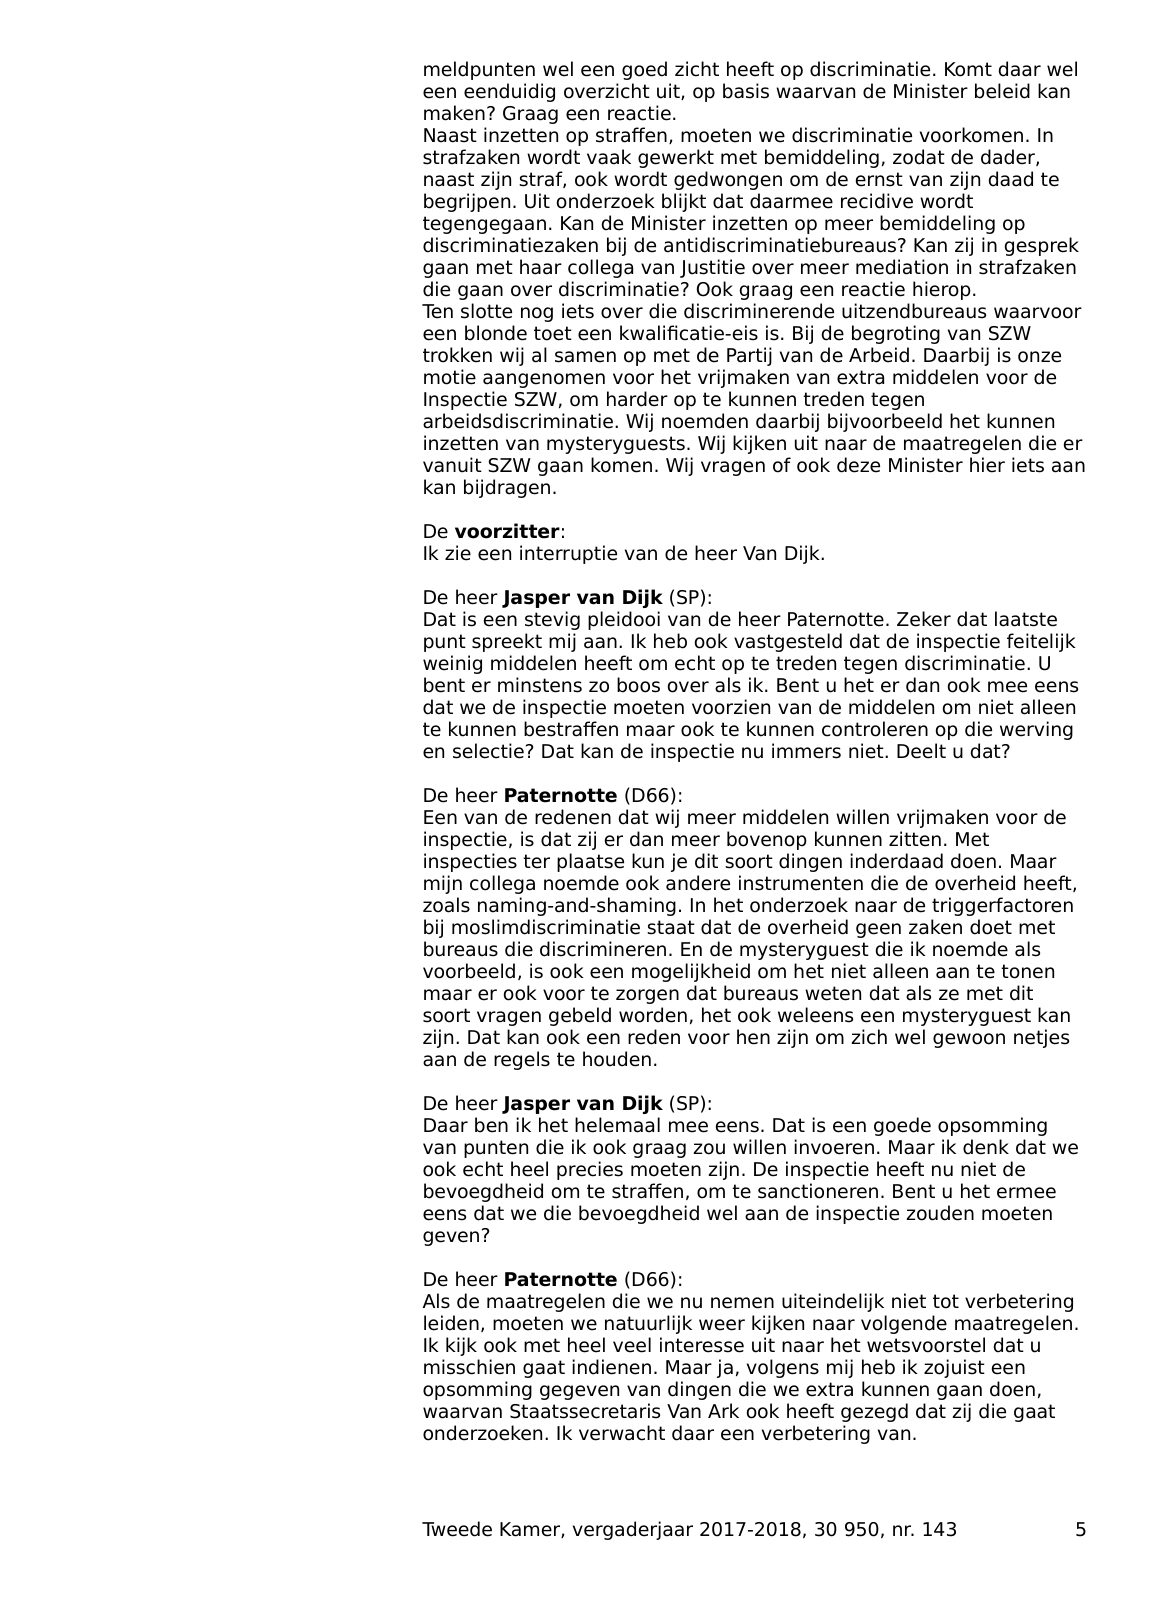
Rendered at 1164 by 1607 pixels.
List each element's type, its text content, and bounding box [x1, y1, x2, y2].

text De voorzitter: [422, 521, 1087, 543]
text De heer Jasper van Dijk (SP): [422, 1093, 1087, 1115]
text De heer Paternotte (D66): [422, 785, 1087, 807]
text Dat is een stevig pleidooi van de heer Paternotte. Zeker dat laatste punt spreekt mij aan. Ik heb ook vastgesteld dat de inspectie feitelijk weinig middelen heeft om echt op te treden tegen discriminatie. U bent er minstens zo boos over als ik. Bent u het er dan ook mee eens dat we de inspectie moeten voorzien van de middelen om niet alleen te kunnen bestraffen maar ook te kunnen controleren op die werving en selectie? Dat kan de inspectie nu immers niet. Deelt u dat? [422, 609, 1087, 763]
text Als de maatregelen die we nu nemen uiteindelijk niet tot verbetering leiden, moeten we natuurlijk weer kijken naar volgende maatregelen. Ik kijk ook met heel veel interesse uit naar het wetsvoorstel dat u misschien gaat indienen. Maar ja, volgens mij heb ik zojuist een opsomming gegeven van dingen die we extra kunnen gaan doen, waarvan Staatssecretaris Van Ark ook heeft gezegd dat zij die gaat onderzoeken. Ik verwacht daar een verbetering van. [422, 1291, 1087, 1445]
text De heer Jasper van Dijk (SP): [422, 587, 1087, 609]
text Daar ben ik het helemaal mee eens. Dat is een goede opsomming van punten die ik ook graag zou willen invoeren. Maar ik denk dat we ook echt heel precies moeten zijn. De inspectie heeft nu niet de bevoegdheid om te straffen, om te sanctioneren. Bent u het ermee eens dat we die bevoegdheid wel aan de inspectie zouden moeten geven? [422, 1115, 1087, 1247]
text Naast inzetten op straffen, moeten we discriminatie voorkomen. In strafzaken wordt vaak gewerkt met bemiddeling, zodat de dader, naast zijn straf, ook wordt gedwongen om de ernst van zijn daad te begrijpen. Uit onderzoek blijkt dat daarmee recidive wordt tegengegaan. Kan de Minister inzetten op meer bemiddeling op discriminatiezaken bij de antidiscriminatiebureaus? Kan zij in gesprek gaan met haar collega van Justitie over meer mediation in strafzaken die gaan over discriminatie? Ook graag een reactie hierop. [422, 125, 1087, 301]
text Een van de redenen dat wij meer middelen willen vrijmaken voor de inspectie, is dat zij er dan meer bovenop kunnen zitten. Met inspecties ter plaatse kun je dit soort dingen inderdaad doen. Maar mijn collega noemde ook andere instrumenten die de overheid heeft, zoals naming-and-shaming. In het onderzoek naar de triggerfactoren bij moslimdiscriminatie staat dat de overheid geen zaken doet met bureaus die discrimineren. En de mysteryguest die ik noemde als voorbeeld, is ook een mogelijkheid om het niet alleen aan te tonen maar er ook voor te zorgen dat bureaus weten dat als ze met dit soort vragen gebeld worden, het ook weleens een mysteryguest kan zijn. Dat kan ook een reden voor hen zijn om zich wel gewoon netjes aan de regels te houden. [422, 807, 1087, 1071]
text meldpunten wel een goed zicht heeft op discriminatie. Komt daar wel een eenduidig overzicht uit, op basis waarvan de Minister beleid kan maken? Graag een reactie. [422, 59, 1087, 125]
text De heer Paternotte (D66): [422, 1269, 1087, 1291]
text Ten slotte nog iets over die discriminerende uitzendbureaus waarvoor een blonde toet een kwalificatie-eis is. Bij de begroting van SZW trokken wij al samen op met de Partij van de Arbeid. Daarbij is onze motie aangenomen voor het vrijmaken van extra middelen voor de Inspectie SZW, om harder op te kunnen treden tegen arbeidsdiscriminatie. Wij noemden daarbij bijvoorbeeld het kunnen inzetten van mysteryguests. Wij kijken uit naar de maatregelen die er vanuit SZW gaan komen. Wij vragen of ook deze Minister hier iets aan kan bijdragen. [422, 301, 1087, 499]
text Ik zie een interruptie van de heer Van Dijk. [422, 543, 1087, 565]
